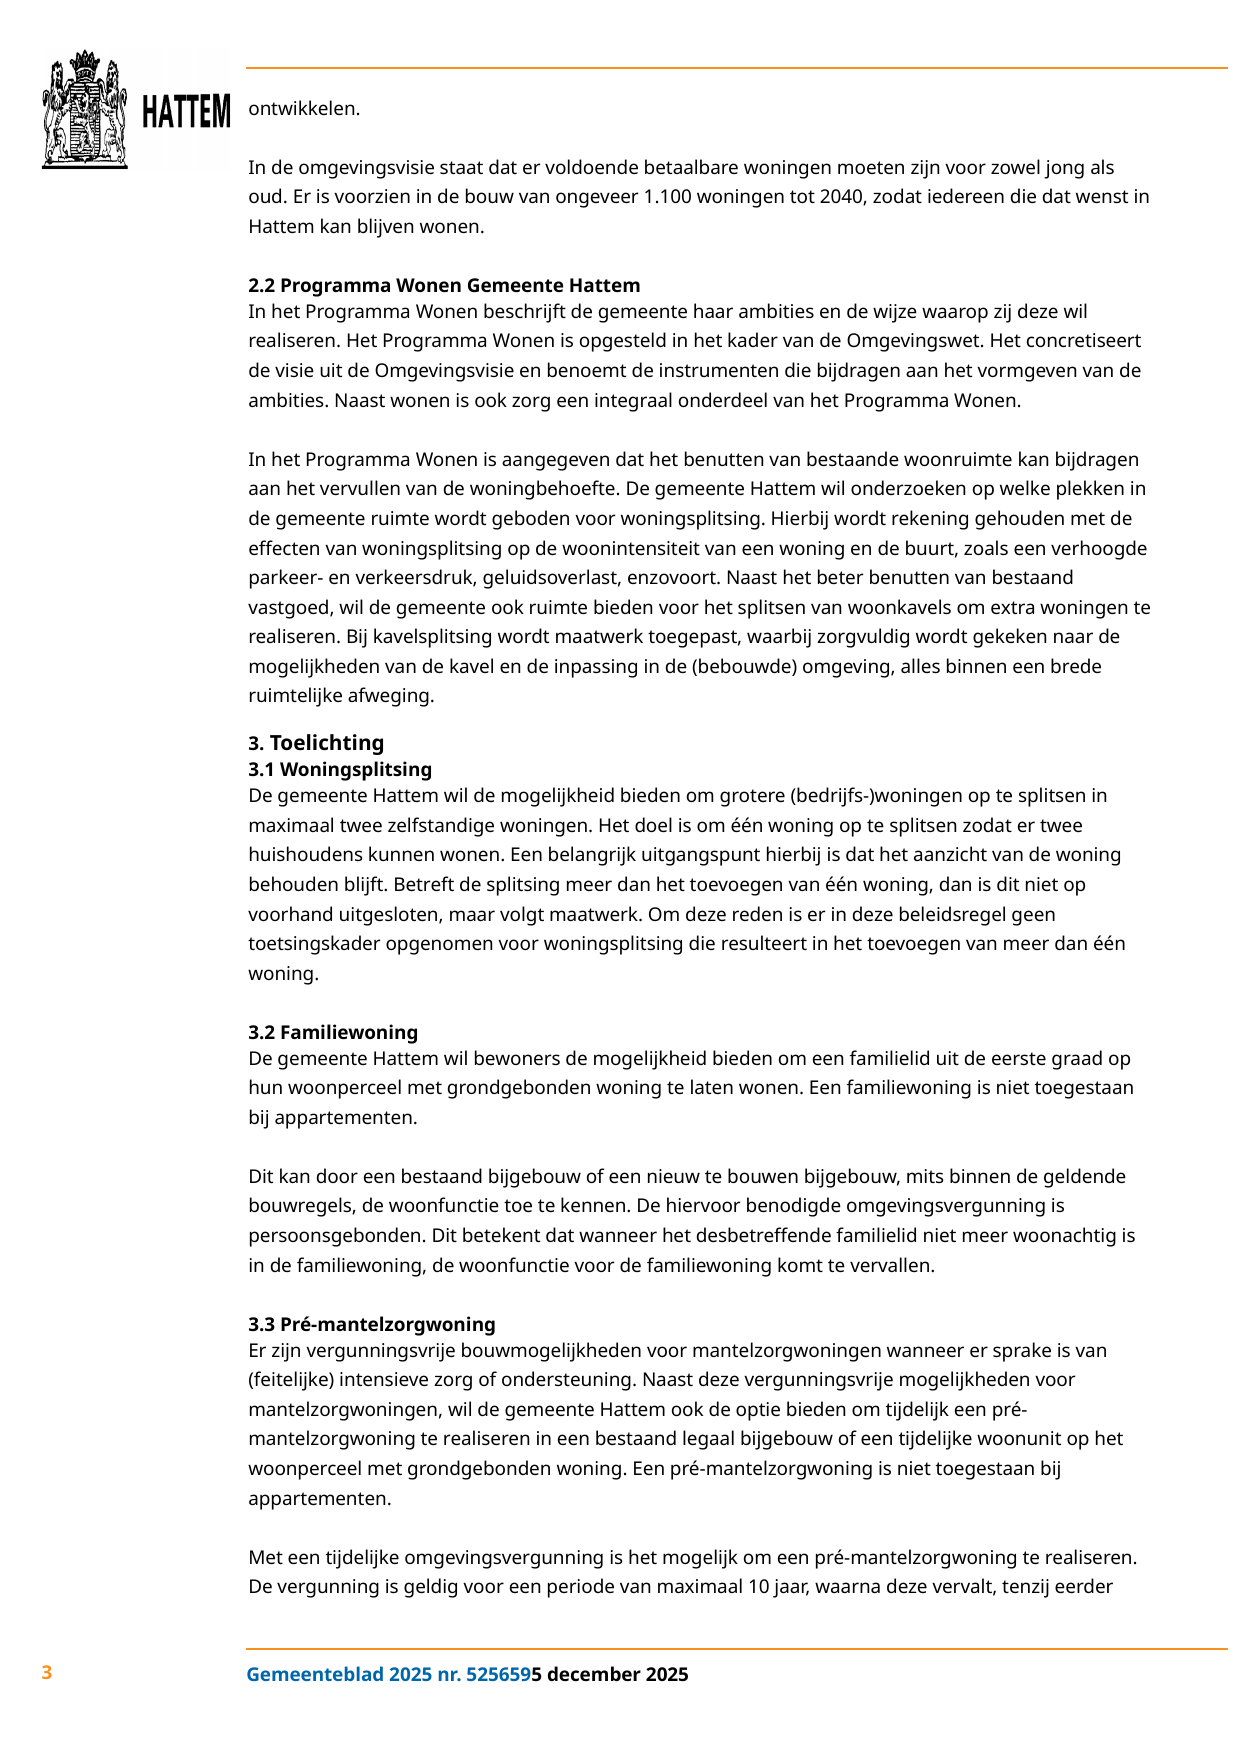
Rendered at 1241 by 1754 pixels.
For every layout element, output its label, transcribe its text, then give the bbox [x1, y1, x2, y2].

text Dit kan door een bestaand bijgebouw of een nieuw te bouwen bijgebouw, mits binnen de geldende bouwregels, de woonfunctie toe te kennen. De hiervoor benodigde omgevingsvergunning is persoonsgebonden. Dit betekent dat wanneer het desbetreffende familielid niet meer woonachtig is in de familiewoning, de woonfunctie voor de familiewoning komt te vervallen. [248, 1163, 1152, 1278]
text 3. Toelichting [248, 728, 1152, 757]
text Met een tijdelijke omgevingsvergunning is het mogelijk om een pré-mantelzorgwoning te realiseren. De vergunning is geldig voor een periode van maximaal 10 jaar, waarna deze vervalt, tenzij eerder [248, 1544, 1152, 1599]
text In het Programma Wonen beschrijft de gemeente haar ambities en de wijze waarop zij deze wil realiseren. Het Programma Wonen is opgesteld in het kader van de Omgevingswet. Het concretiseert de visie uit de Omgevingsvisie en benoemt de instrumenten die bijdragen aan het vormgeven van de ambities. Naast wonen is ook zorg een integraal onderdeel van het Programma Wonen. [248, 298, 1152, 412]
text 3.3 Pré-mantelzorgwoning [248, 1311, 1152, 1337]
picture [41, 47, 231, 172]
text In het Programma Wonen is aangegeven dat het benutten van bestaande woonruimte kan bijdragen aan het vervullen van de woningbehoefte. De gemeente Hattem wil onderzoeken op welke plekken in de gemeente ruimte wordt geboden voor woningsplitsing. Hierbij wordt rekening gehouden met de effecten van woningsplitsing op de woonintensiteit van een woning en de buurt, zoals een verhoogde parkeer- en verkeersdruk, geluidsoverlast, enzovoort. Naast het beter benutten van bestaand vastgoed, wil de gemeente ook ruimte bieden voor het splitsen van woonkavels om extra woningen te realiseren. Bij kavelsplitsing wordt maatwerk toegepast, waarbij zorgvuldig wordt gekeken naar de mogelijkheden van de kavel en de inpassing in de (bebouwde) omgeving, alles binnen een brede ruimtelijke afweging. [248, 446, 1152, 708]
text 2.2 Programma Wonen Gemeente Hattem [248, 272, 1152, 298]
text In de omgevingsvisie staat dat er voldoende betaalbare woningen moeten zijn voor zowel jong als oud. Er is voorzien in de bouw van ongeveer 1.100 woningen tot 2040, zodat iedereen die dat wenst in Hattem kan blijven wonen. [248, 154, 1152, 239]
text 3.1 Woningsplitsing [248, 757, 1152, 782]
text ontwikkelen. [248, 95, 1152, 121]
text De gemeente Hattem wil de mogelijkheid bieden om grotere (bedrijfs-)woningen op te splitsen in maximaal twee zelfstandige woningen. Het doel is om één woning op te splitsen zodat er twee huishoudens kunnen wonen. Een belangrijk uitgangspunt hierbij is dat het aanzicht van de woning behouden blijft. Betreft de splitsing meer dan het toevoegen van één woning, dan is dit niet op voorhand uitgesloten, maar volgt maatwerk. Om deze reden is er in deze beleidsregel geen toetsingskader opgenomen voor woningsplitsing die resulteert in het toevoegen van meer dan één woning. [248, 782, 1152, 986]
text Er zijn vergunningsvrije bouwmogelijkheden voor mantelzorgwoningen wanneer er sprake is van (feitelijke) intensieve zorg of ondersteuning. Naast deze vergunningsvrije mogelijkheden voor mantelzorgwoningen, wil de gemeente Hattem ook de optie bieden om tijdelijk een pré-mantelzorgwoning te realiseren in een bestaand legaal bijgebouw of een tijdelijke woonunit op het woonperceel met grondgebonden woning. Een pré-mantelzorgwoning is niet toegestaan bij appartementen. [248, 1337, 1152, 1510]
text De gemeente Hattem wil bewoners de mogelijkheid bieden om een familielid uit de eerste graad op hun woonperceel met grondgebonden woning te laten wonen. Een familiewoning is niet toegestaan bij appartementen. [248, 1045, 1152, 1130]
text 3.2 Familiewoning [248, 1019, 1152, 1045]
